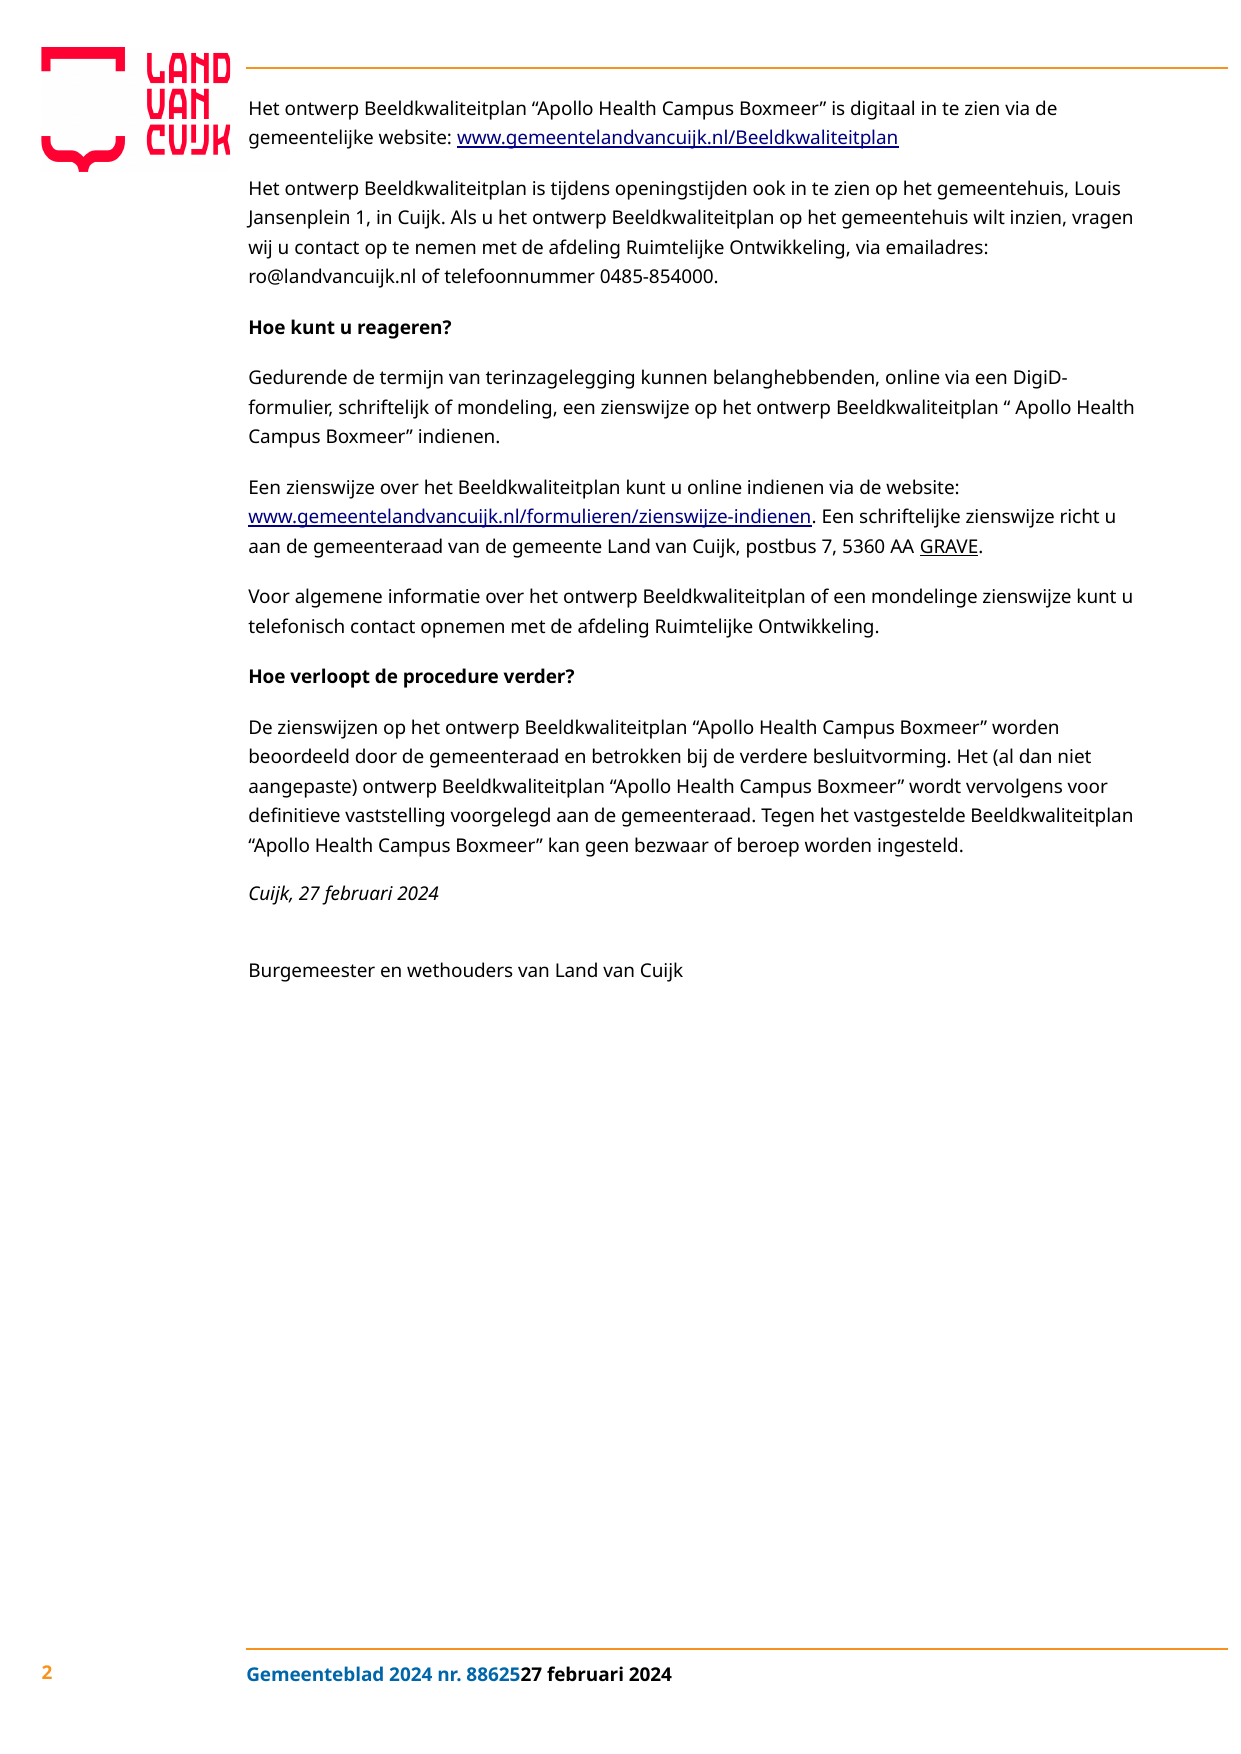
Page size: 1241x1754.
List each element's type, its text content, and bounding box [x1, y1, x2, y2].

text Cuijk, 27 februari 2024 [248, 880, 1152, 906]
text Het ontwerp Beeldkwaliteitplan is tijdens openingstijden ook in te zien op het gemeentehuis, Louis Jansenplein 1, in Cuijk. Als u het ontwerp Beeldkwaliteitplan op het gemeentehuis wilt inzien, vragen wij u contact op te nemen met de afdeling Ruimtelijke Ontwikkeling, via emailadres: ro@landvancuijk.nl of telefoonnummer 0485-854000. [248, 175, 1152, 289]
text Hoe verloopt de procedure verder? [248, 663, 1152, 689]
text Een zienswijze over het Beeldkwaliteitplan kunt u online indienen via de website: www.gemeentelandvancuijk.nl/formulieren/zienswijze-indienen. Een schriftelijke zienswijze richt u aan de gemeenteraad van de gemeente Land van Cuijk, postbus 7, 5360 AA GRAVE. [248, 474, 1152, 559]
text Het ontwerp Beeldkwaliteitplan “Apollo Health Campus Boxmeer” is digitaal in te zien via de gemeentelijke website: www.gemeentelandvancuijk.nl/Beeldkwaliteitplan [248, 95, 1152, 150]
picture [41, 47, 231, 172]
text Voor algemene informatie over het ontwerp Beeldkwaliteitplan of een mondelinge zienswijze kunt u telefonisch contact opnemen met de afdeling Ruimtelijke Ontwikkeling. [248, 583, 1152, 639]
text Hoe kunt u reageren? [248, 314, 1152, 340]
text De zienswijzen op het ontwerp Beeldkwaliteitplan “Apollo Health Campus Boxmeer” worden beoordeeld door de gemeenteraad en betrokken bij de verdere besluitvorming. Het (al dan niet aangepaste) ontwerp Beeldkwaliteitplan “Apollo Health Campus Boxmeer” wordt vervolgens voor definitieve vaststelling voorgelegd aan de gemeenteraad. Tegen het vastgestelde Beeldkwaliteitplan “Apollo Health Campus Boxmeer” kan geen bezwaar of beroep worden ingesteld. [248, 714, 1152, 858]
text Gedurende de termijn van terinzagelegging kunnen belanghebbenden, online via een DigiD-formulier, schriftelijk of mondeling, een zienswijze op het ontwerp Beeldkwaliteitplan “ Apollo Health Campus Boxmeer” indienen. [248, 364, 1152, 449]
text Burgemeester en wethouders van Land van Cuijk [248, 957, 1152, 983]
